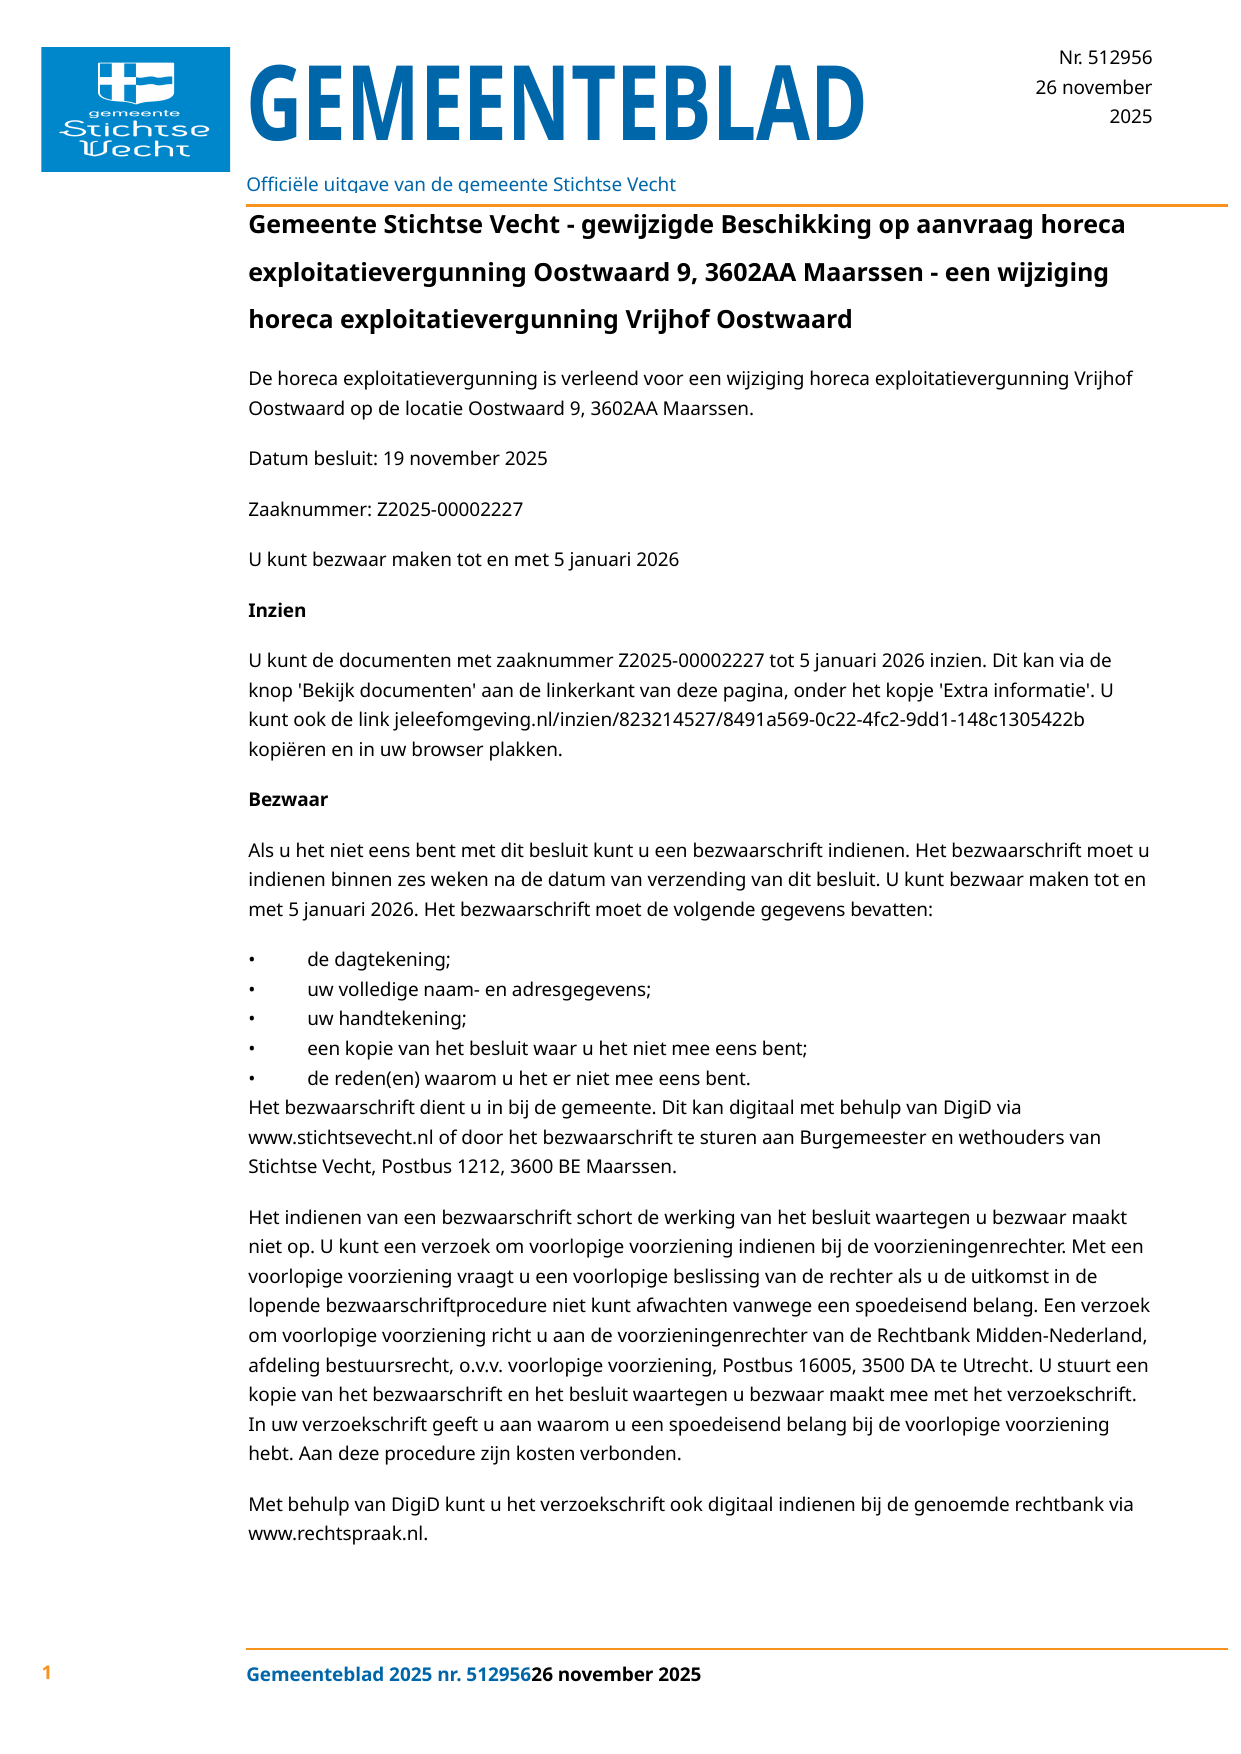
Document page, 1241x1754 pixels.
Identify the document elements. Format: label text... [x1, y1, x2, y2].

text U kunt de documenten met zaaknummer Z2025-00002227 tot 5 januari 2026 inzien. Dit kan via de knop 'Bekijk documenten' aan de linkerkant van deze pagina, onder het kopje 'Extra informatie'. U kunt ook de link jeleefomgeving.nl/inzien/823214527/8491a569-0c22-4fc2-9dd1-148c1305422b kopiëren en in uw browser plakken. [248, 647, 1152, 762]
list de dagtekening; [248, 946, 1152, 972]
text Het indienen van een bezwaarschrift schort de werking van het besluit waartegen u bezwaar maakt niet op. U kunt een verzoek om voorlopige voorziening indienen bij de voorzieningenrechter. Met een voorlopige voorziening vraagt u een voorlopige beslissing van de rechter als u de uitkomst in de lopende bezwaarschriftprocedure niet kunt afwachten vanwege een spoedeisend belang. Een verzoek om voorlopige voorziening richt u aan de voorzieningenrechter van de Rechtbank Midden-Nederland, afdeling bestuursrecht, o.v.v. voorlopige voorziening, Postbus 16005, 3500 DA te Utrecht. U stuurt een kopie van het bezwaarschrift en het besluit waartegen u bezwaar maakt mee met het verzoekschrift. In uw verzoekschrift geeft u aan waarom u een spoedeisend belang bij de voorlopige voorziening hebt. Aan deze procedure zijn kosten verbonden. [248, 1204, 1152, 1466]
picture [99, 63, 135, 101]
list uw handtekening; [248, 1006, 1152, 1031]
text Gemeente Stichtse Vecht - gewijzigde Beschikking op aanvraag horeca exploitatievergunning Oostwaard 9, 3602AA Maarssen - een wijziging horeca exploitatievergunning Vrijhof Oostwaard [248, 207, 1152, 336]
text U kunt bezwaar maken tot en met 5 januari 2026 [248, 546, 1152, 572]
list de reden(en) waarom u het er niet mee eens bent. [248, 1065, 1152, 1090]
list uw volledige naam- en adresgegevens; [248, 976, 1152, 1002]
list een kopie van het besluit waar u het niet mee eens bent; [248, 1035, 1152, 1061]
text Met behulp van DigiD kunt u het verzoekschrift ook digitaal indienen bij de genoemde rechtbank via www.rechtspraak.nl. [248, 1491, 1152, 1546]
text Inzien [248, 597, 1152, 622]
text Als u het niet eens bent met dit besluit kunt u een bezwaarschrift indienen. Het bezwaarschrift moet u indienen binnen zes weken na de datum van verzending van dit besluit. U kunt bezwaar maken tot en met 5 januari 2026. Het bezwaarschrift moet de volgende gegevens bevatten: [248, 837, 1152, 922]
picture [137, 63, 174, 103]
text Bezwaar [248, 786, 1152, 812]
text De horeca exploitatievergunning is verleend voor een wijziging horeca exploitatievergunning Vrijhof Oostwaard op de locatie Oostwaard 9, 3602AA Maarssen. [248, 366, 1152, 421]
text Datum besluit: 19 november 2025 [248, 446, 1152, 471]
text Zaaknummer: Z2025-00002227 [248, 496, 1152, 522]
text Het bezwaarschrift dient u in bij de gemeente. Dit kan digitaal met behulp van DigiD via www.stichtsevecht.nl of door het bezwaarschrift te sturen aan Burgemeester en wethouders van Stichtse Vecht, Postbus 1212, 3600 BE Maarssen. [248, 1094, 1152, 1179]
